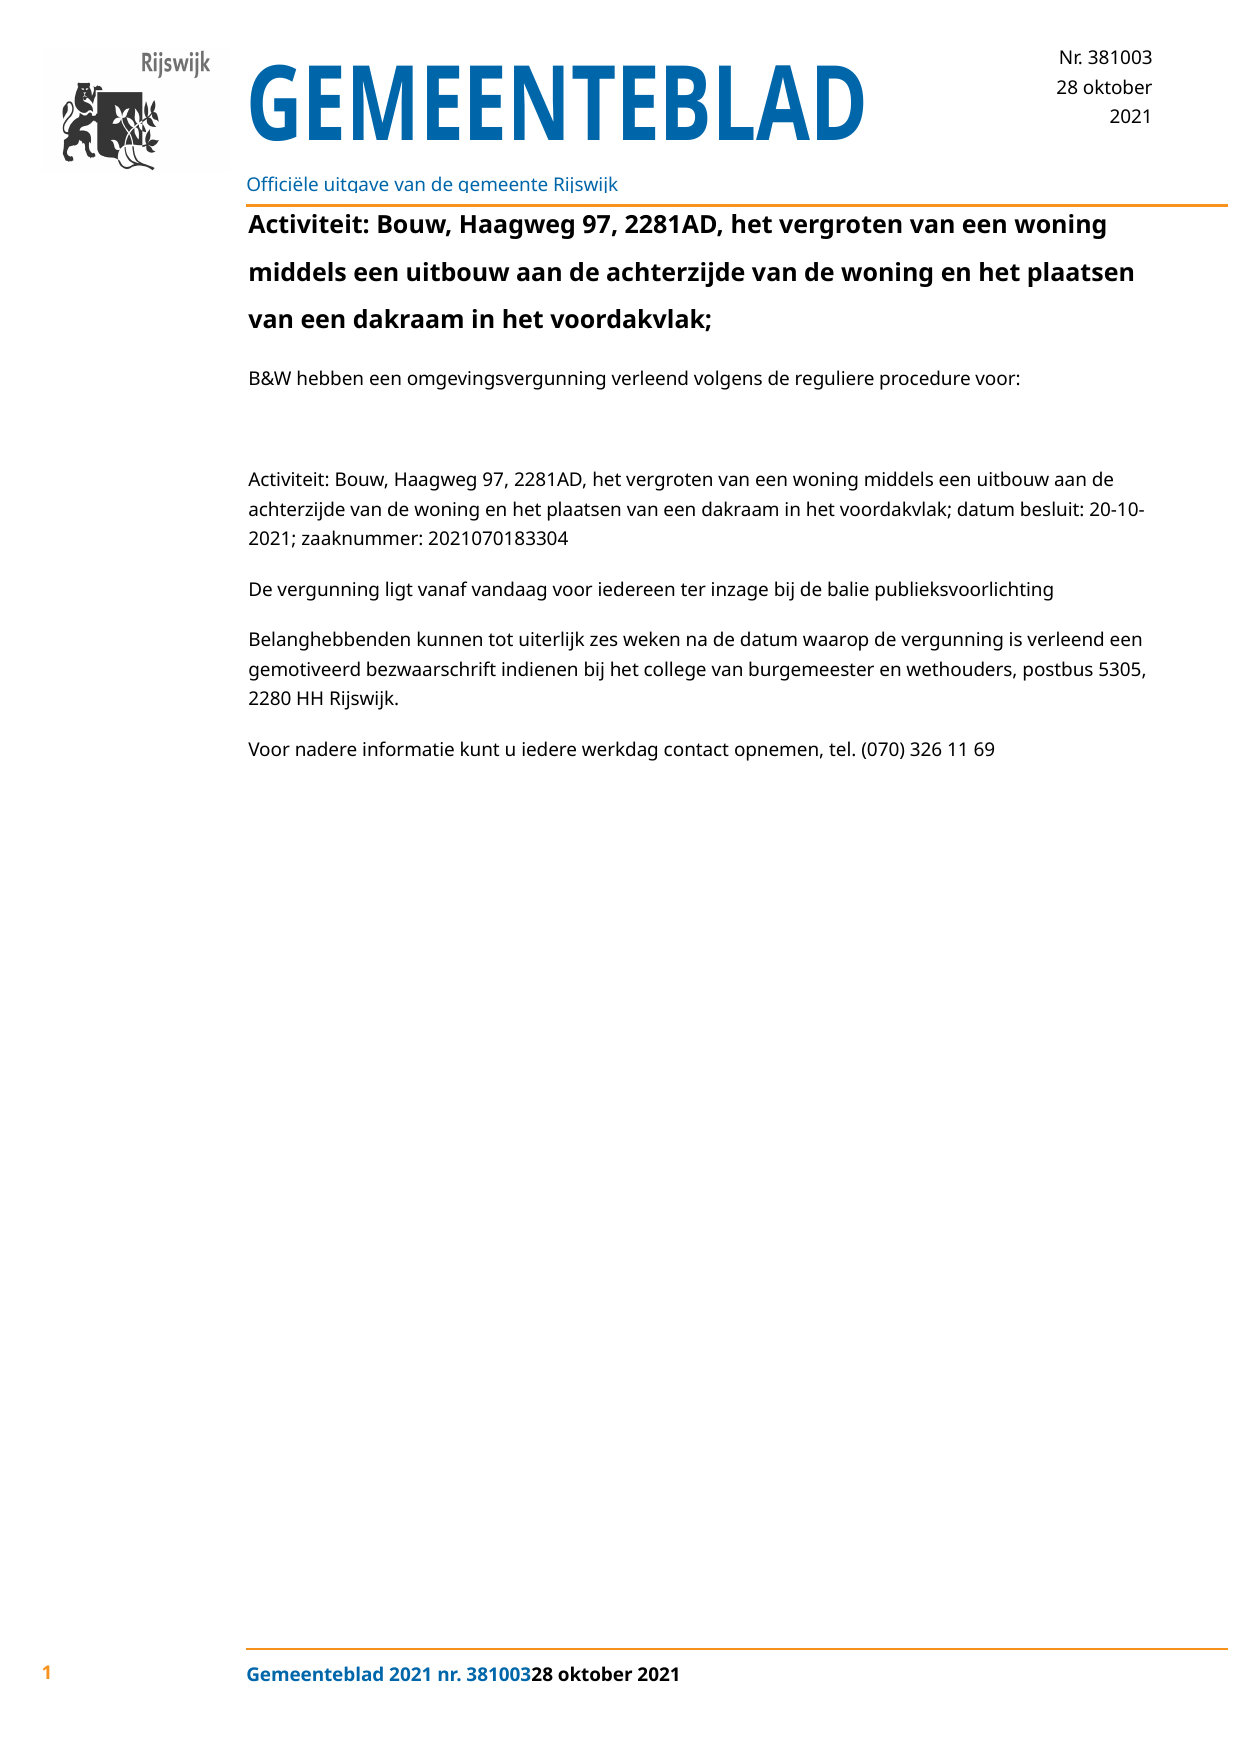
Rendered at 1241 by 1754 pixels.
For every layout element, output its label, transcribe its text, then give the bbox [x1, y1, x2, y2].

text Activiteit: Bouw, Haagweg 97, 2281AD, het vergroten van een woning middels een uitbouw aan de achterzijde van de woning en het plaatsen van een dakraam in het voordakvlak; datum besluit: 20-10-2021; zaaknummer: 2021070183304 [248, 466, 1152, 551]
picture [41, 47, 231, 172]
text Voor nadere informatie kunt u iedere werkdag contact opnemen, tel. (070) 326 11 69 [248, 736, 1152, 762]
text De vergunning ligt vanaf vandaag voor iedereen ter inzage bij de balie publieksvoorlichting [248, 576, 1152, 602]
text Belanghebbenden kunnen tot uiterlijk zes weken na de datum waarop de vergunning is verleend een gemotiveerd bezwaarschrift indienen bij het college van burgemeester en wethouders, postbus 5305, 2280 HH Rijswijk. [248, 626, 1152, 711]
text Activiteit: Bouw, Haagweg 97, 2281AD, het vergroten van een woning middels een uitbouw aan de achterzijde van de woning en het plaatsen van een dakraam in het voordakvlak; [248, 207, 1152, 336]
text B&W hebben een omgevingsvergunning verleend volgens de reguliere procedure voor: [248, 366, 1152, 391]
